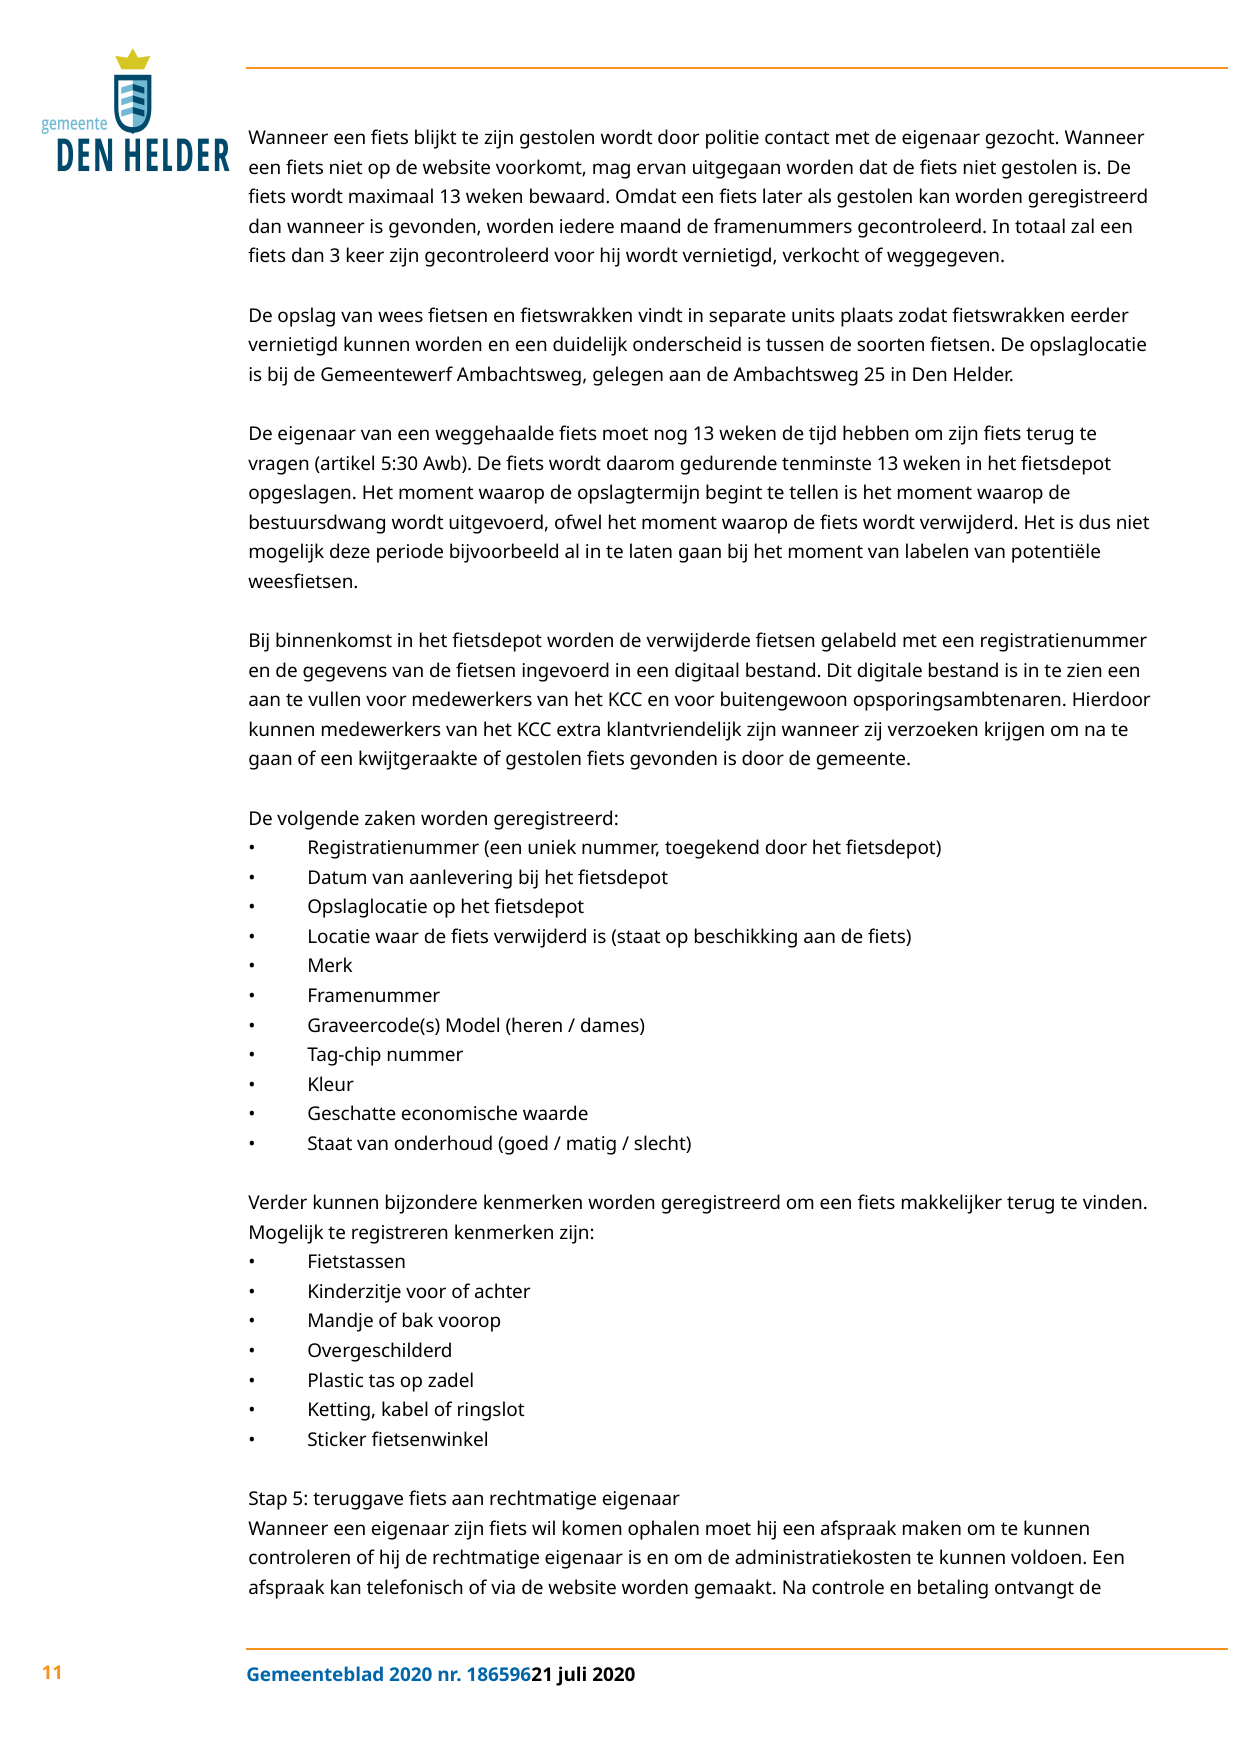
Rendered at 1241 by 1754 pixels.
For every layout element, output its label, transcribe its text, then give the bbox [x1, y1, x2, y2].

list Tag‐chip nummer [248, 1041, 1152, 1067]
text Wanneer een fiets blijkt te zijn gestolen wordt door politie contact met de eigenaar gezocht. Wanneer een fiets niet op de website voorkomt, mag ervan uitgegaan worden dat de fiets niet gestolen is. De fiets wordt maximaal 13 weken bewaard. Omdat een fiets later als gestolen kan worden geregistreerd dan wanneer is gevonden, worden iedere maand de framenummers gecontroleerd. In totaal zal een fiets dan 3 keer zijn gecontroleerd voor hij wordt vernietigd, verkocht of weggegeven. [248, 124, 1152, 268]
text Wanneer een eigenaar zijn fiets wil komen ophalen moet hij een afspraak maken om te kunnen controleren of hij de rechtmatige eigenaar is en om de administratiekosten te kunnen voldoen. Een afspraak kan telefonisch of via de website worden gemaakt. Na controle en betaling ontvangt de [248, 1515, 1152, 1600]
list Staat van onderhoud (goed / matig / slecht) [248, 1130, 1152, 1156]
picture [41, 47, 231, 172]
text Verder kunnen bijzondere kenmerken worden geregistreerd om een fiets makkelijker terug te vinden. Mogelijk te registreren kenmerken zijn: [248, 1189, 1152, 1245]
list Opslaglocatie op het fietsdepot [248, 893, 1152, 919]
list Fietstassen [248, 1248, 1152, 1274]
picture [63, 144, 68, 165]
text De eigenaar van een weggehaalde fiets moet nog 13 weken de tijd hebben om zijn fiets terug te vragen (artikel 5:30 Awb). De fiets wordt daarom gedurende tenminste 13 weken in het fietsdepot opgeslagen. Het moment waarop de opslagtermijn begint te tellen is het moment waarop de bestuursdwang wordt uitgevoerd, ofwel het moment waarop de fiets wordt verwijderd. Het is dus niet mogelijk deze periode bijvoorbeeld al in te laten gaan bij het moment van labelen van potentiële weesfietsen. [248, 420, 1152, 594]
list Kinderzitje voor of achter [248, 1278, 1152, 1304]
list Sticker fietsenwinkel [248, 1426, 1152, 1452]
text Bij binnenkomst in het fietsdepot worden de verwijderde fietsen gelabeld met een registratienummer en de gegevens van de fietsen ingevoerd in een digitaal bestand. Dit digitale bestand is in te zien een aan te vullen voor medewerkers van het KCC en voor buitengewoon opsporingsambtenaren. Hierdoor kunnen medewerkers van het KCC extra klantvriendelijk zijn wanneer zij verzoeken krijgen om na te gaan of een kwijtgeraakte of gestolen fiets gevonden is door de gemeente. [248, 627, 1152, 771]
list Ketting, kabel of ringslot [248, 1396, 1152, 1422]
list Merk [248, 953, 1152, 978]
list Geschatte economische waarde [248, 1101, 1152, 1126]
list Framenummer [248, 982, 1152, 1008]
text Stap 5: teruggave fiets aan rechtmatige eigenaar [248, 1485, 1152, 1511]
list Mandje of bak voorop [248, 1308, 1152, 1333]
picture [182, 144, 187, 165]
list Graveercode(s) Model (heren / dames) [248, 1012, 1152, 1038]
picture [220, 160, 224, 172]
picture [100, 154, 106, 172]
picture [130, 157, 135, 172]
list Plastic tas op zadel [248, 1367, 1152, 1393]
list Overgeschilderd [248, 1337, 1152, 1363]
text De volgende zaken worden geregistreerd: [248, 805, 1152, 831]
text De opslag van wees fietsen en fietswrakken vindt in separate units plaats zodat fietswrakken eerder vernietigd kunnen worden en een duidelijk onderscheid is tussen de soorten fietsen. De opslaglocatie is bij de Gemeentewerf Ambachtsweg, gelegen aan de Ambachtsweg 25 in Den Helder. [248, 302, 1152, 387]
list Kleur [248, 1071, 1152, 1097]
list Datum van aanlevering bij het fietsdepot [248, 864, 1152, 890]
list Locatie waar de fiets verwijderd is (staat op beschikking aan de fiets) [248, 923, 1152, 949]
list Registratienummer (een uniek nummer, toegekend door het fietsdepot) [248, 834, 1152, 860]
